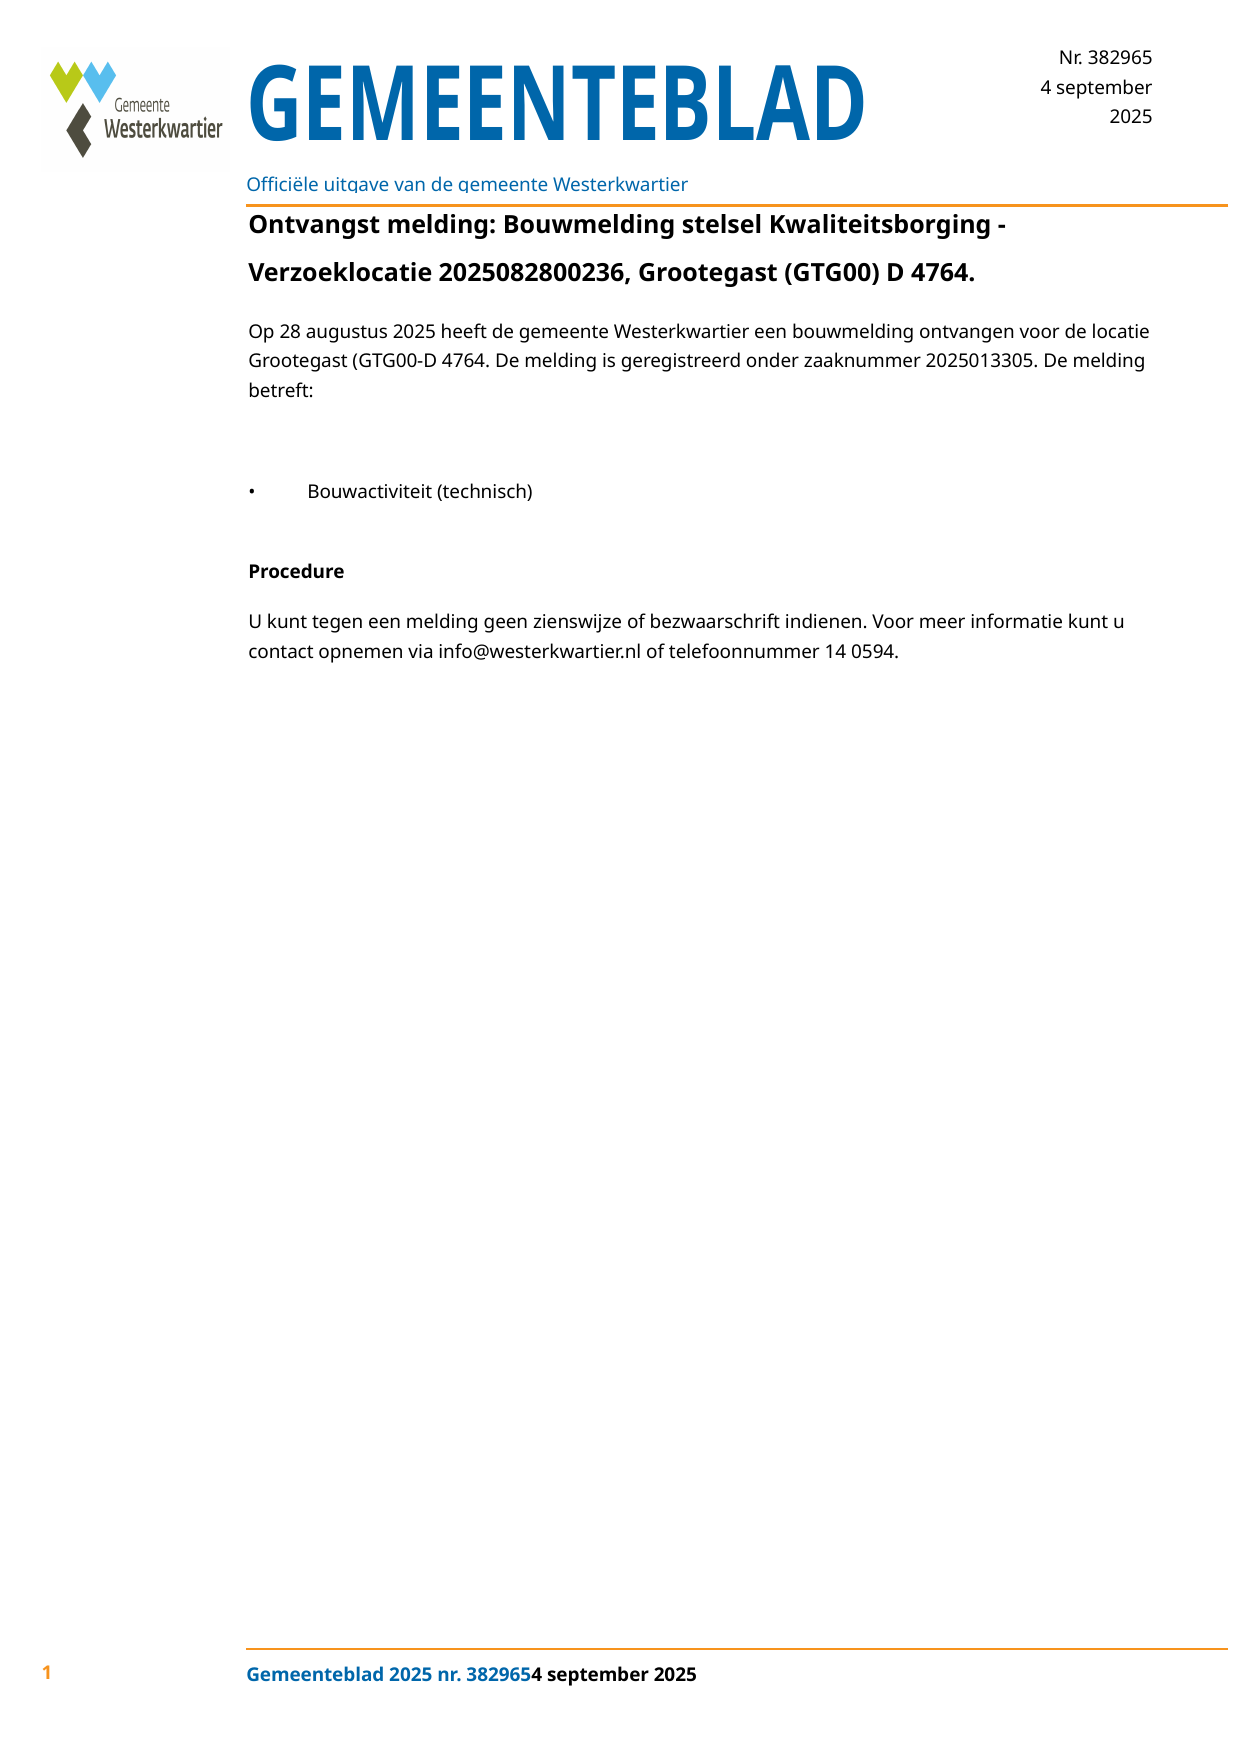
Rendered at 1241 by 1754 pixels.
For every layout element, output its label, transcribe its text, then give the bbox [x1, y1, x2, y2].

list Bouwactiviteit (technisch) [248, 478, 1152, 504]
text Procedure [248, 558, 1152, 584]
text Op 28 augustus 2025 heeft de gemeente Westerkwartier een bouwmelding ontvangen voor de locatie Grootegast (GTG00-D 4764. De melding is geregistreerd onder zaaknummer 2025013305. De melding betreft: [248, 318, 1152, 403]
text Ontvangst melding: Bouwmelding stelsel Kwaliteitsborging - Verzoeklocatie 2025082800236, Grootegast (GTG00) D 4764. [248, 207, 1152, 288]
picture [41, 47, 231, 172]
text U kunt tegen een melding geen zienswijze of bezwaarschrift indienen. Voor meer informatie kunt u contact opnemen via info@westerkwartier.nl of telefoonnummer 14 0594. [248, 608, 1152, 664]
